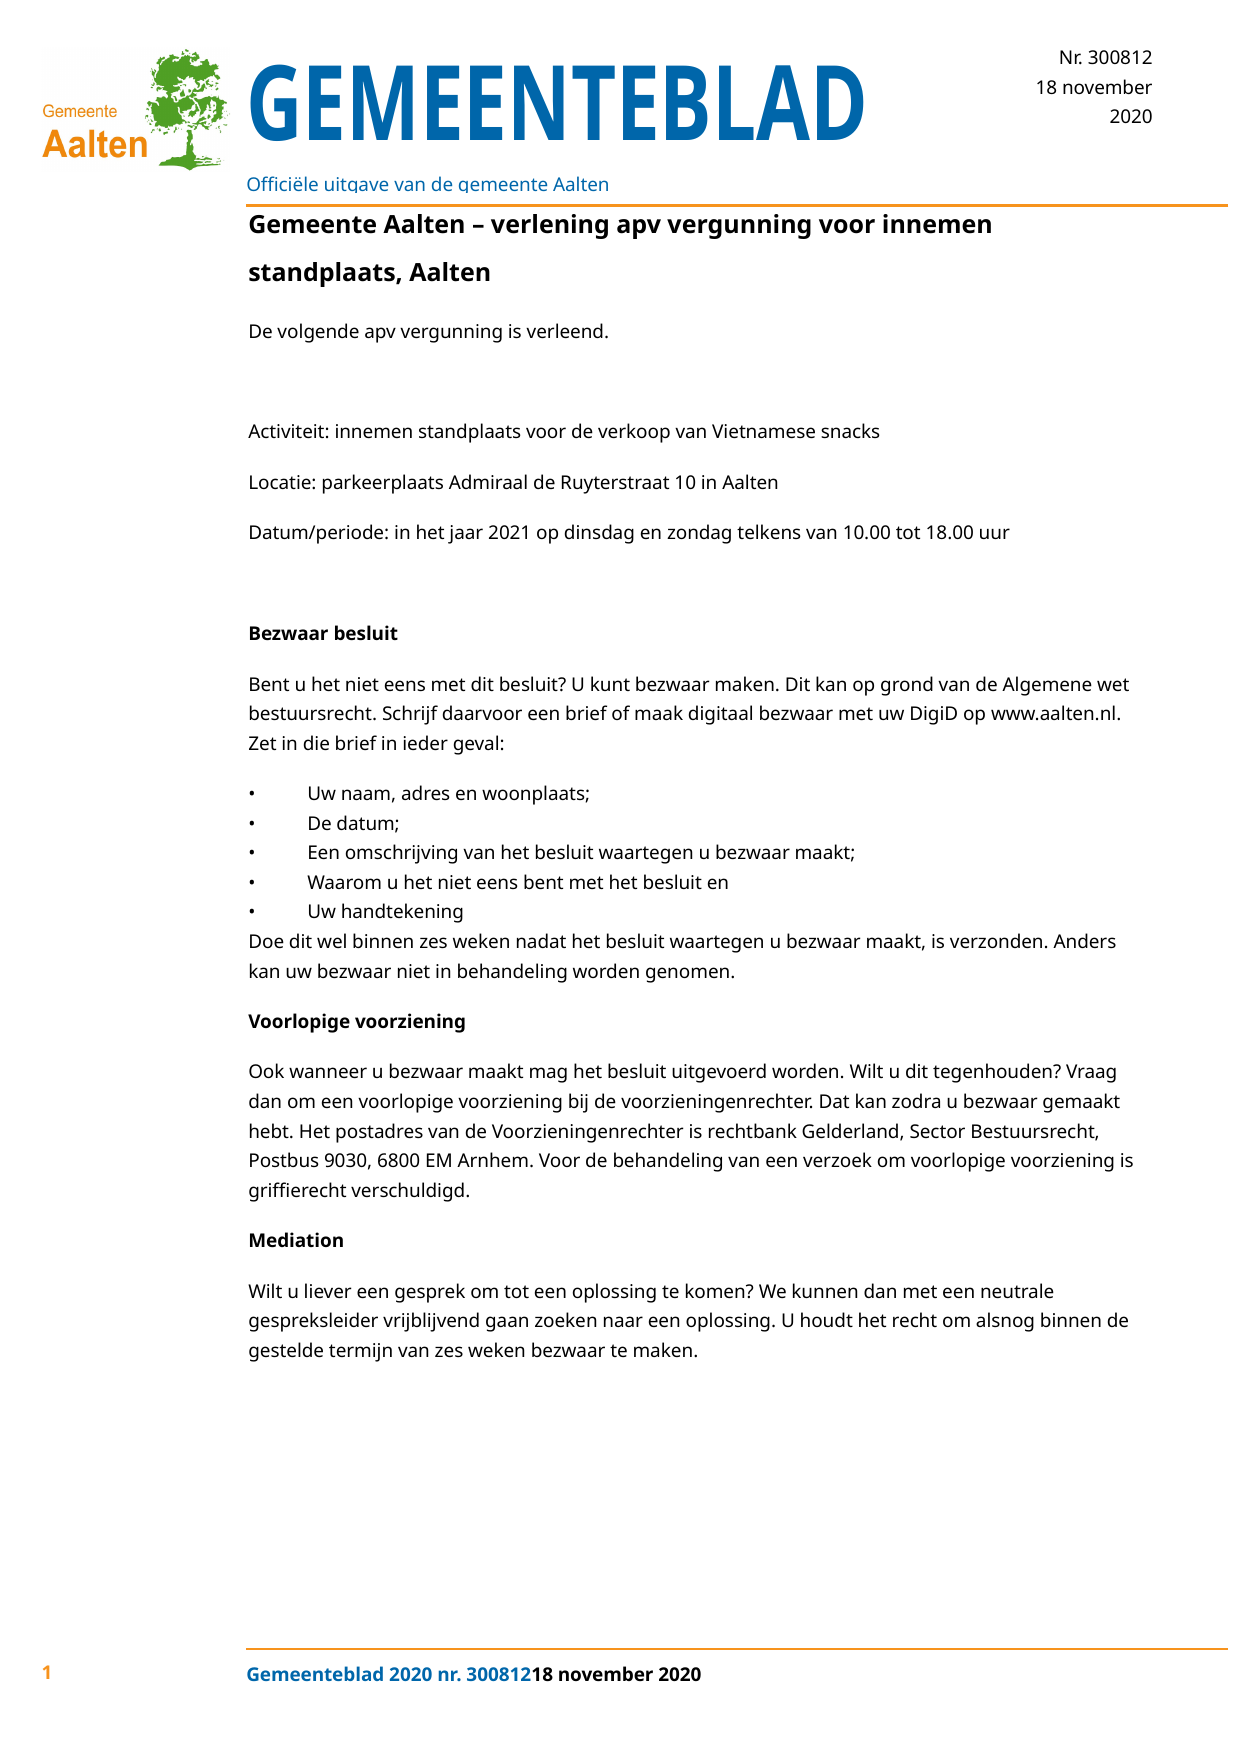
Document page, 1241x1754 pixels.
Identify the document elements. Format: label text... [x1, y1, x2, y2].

text Bent u het niet eens met dit besluit? U kunt bezwaar maken. Dit kan op grond van de Algemene wet bestuursrecht. Schrijf daarvoor een brief of maak digitaal bezwaar met uw DigiD op www.aalten.nl. Zet in die brief in ieder geval: [248, 671, 1152, 756]
text Gemeente Aalten – verlening apv vergunning voor innemen standplaats, Aalten [248, 207, 1152, 288]
text Voorlopige voorziening [248, 1008, 1152, 1034]
text Doe dit wel binnen zes weken nadat het besluit waartegen u bezwaar maakt, is verzonden. Anders kan uw bezwaar niet in behandeling worden genomen. [248, 928, 1152, 984]
text Wilt u liever een gesprek om tot een oplossing te komen? We kunnen dan met een neutrale gespreksleider vrijblijvend gaan zoeken naar een oplossing. U houdt het recht om alsnog binnen de gestelde termijn van zes weken bezwaar te maken. [248, 1278, 1152, 1363]
text Mediation [248, 1227, 1152, 1253]
text Locatie: parkeerplaats Admiraal de Ruyterstraat 10 in Aalten [248, 469, 1152, 495]
list Een omschrijving van het besluit waartegen u bezwaar maakt; [248, 839, 1152, 865]
text Bezwaar besluit [248, 620, 1152, 646]
text De volgende apv vergunning is verleend. [248, 318, 1152, 344]
text Ook wanneer u bezwaar maakt mag het besluit uitgevoerd worden. Wilt u dit tegenhouden? Vraag dan om een voorlopige voorziening bij de voorzieningenrechter. Dat kan zodra u bezwaar gemaakt hebt. Het postadres van de Voorzieningenrechter is rechtbank Gelderland, Sector Bestuursrecht, Postbus 9030, 6800 EM Arnhem. Voor de behandeling van een verzoek om voorlopige voorziening is griffierecht verschuldigd. [248, 1059, 1152, 1203]
list Uw naam, adres en woonplaats; [248, 780, 1152, 806]
list Uw handtekening [248, 899, 1152, 924]
list De datum; [248, 810, 1152, 836]
text Datum/periode: in het jaar 2021 op dinsdag en zondag telkens van 10.00 tot 18.00 uur [248, 519, 1152, 545]
list Waarom u het niet eens bent met het besluit en [248, 869, 1152, 895]
picture [41, 47, 231, 172]
text Activiteit: innemen standplaats voor de verkoop van Vietnamese snacks [248, 419, 1152, 444]
